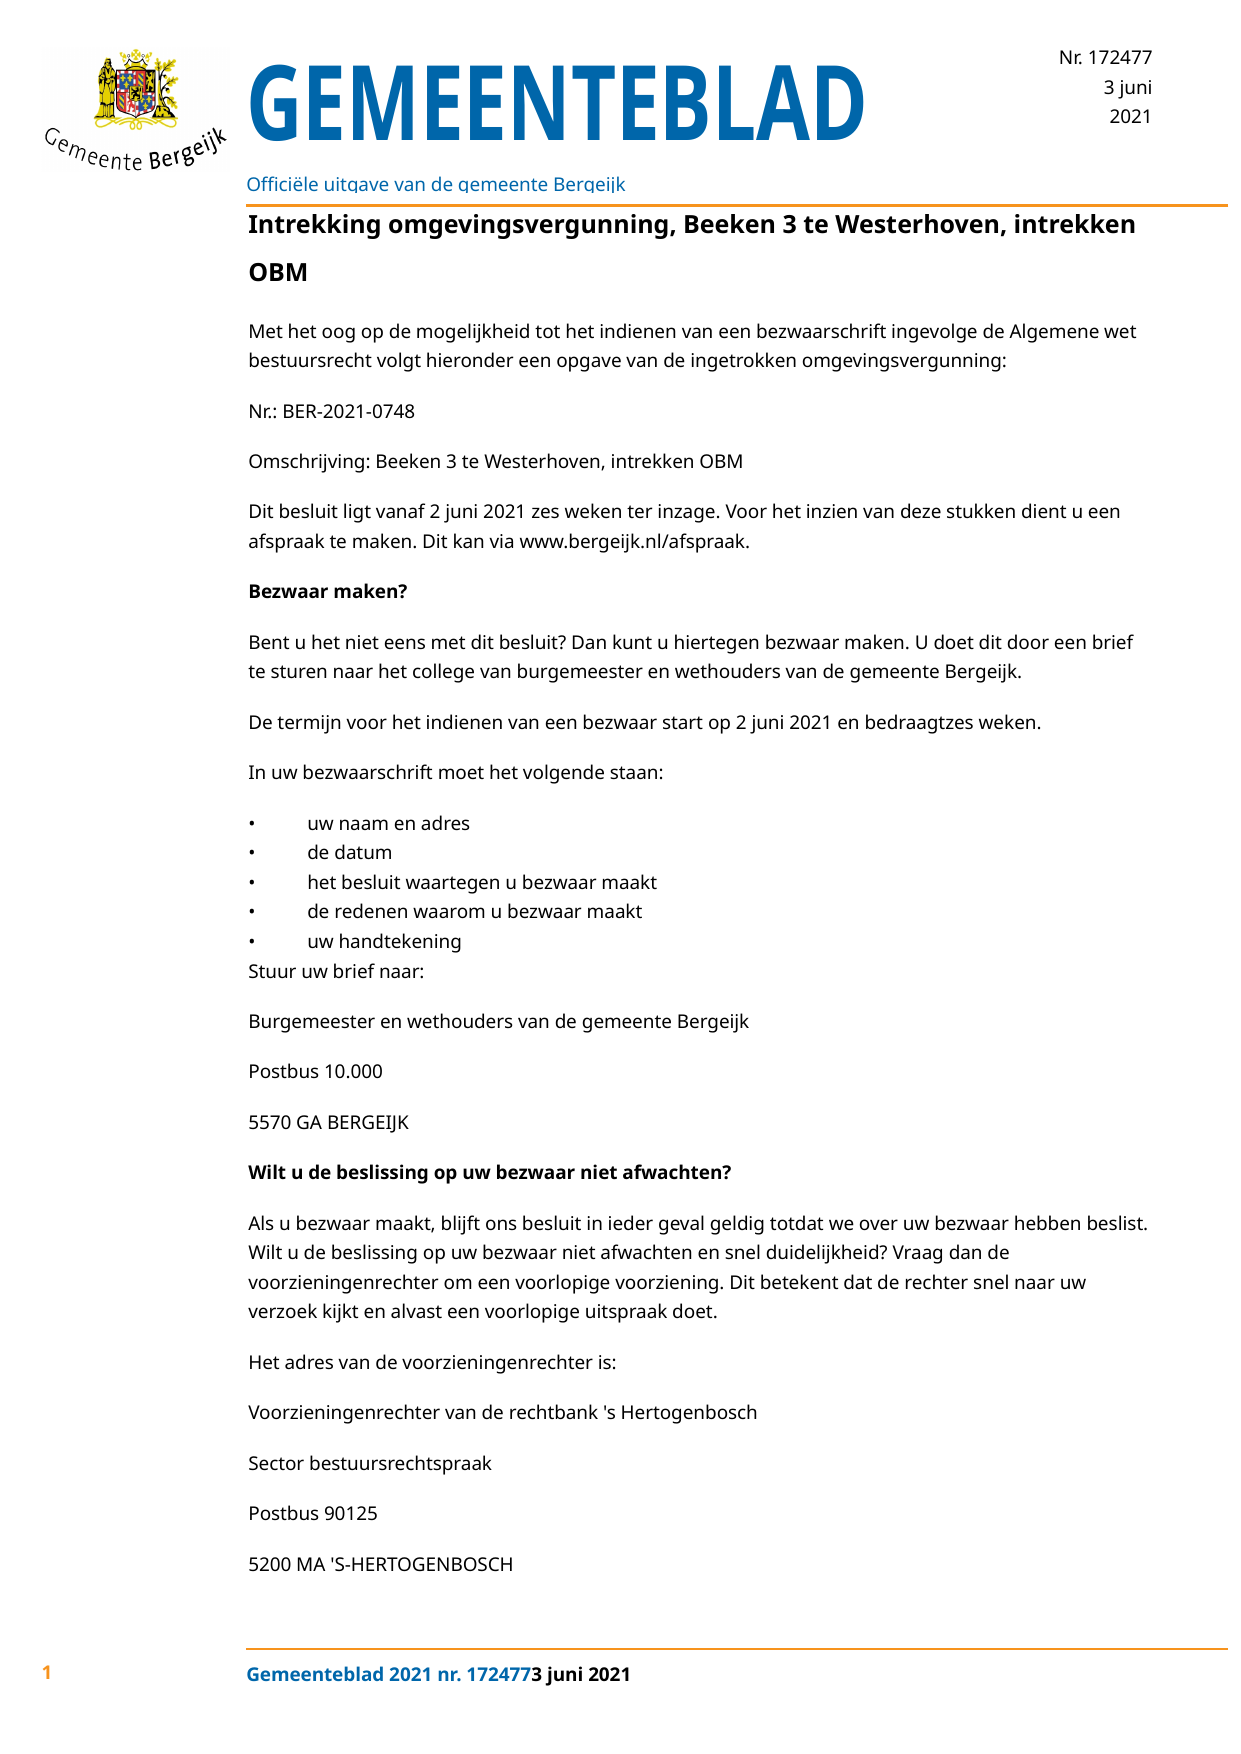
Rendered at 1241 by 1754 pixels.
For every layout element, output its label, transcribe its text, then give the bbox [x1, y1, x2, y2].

text Het adres van de voorzieningenrechter is: [248, 1349, 1152, 1375]
text Bent u het niet eens met dit besluit? Dan kunt u hiertegen bezwaar maken. U doet dit door een brief te sturen naar het college van burgemeester en wethouders van de gemeente Bergeijk. [248, 629, 1152, 684]
text Stuur uw brief naar: [248, 958, 1152, 984]
text Voorzieningenrechter van de rechtbank 's Hertogenbosch [248, 1399, 1152, 1425]
text 5200 MA 'S-HERTOGENBOSCH [248, 1551, 1152, 1577]
text Intrekking omgevingsvergunning, Beeken 3 te Westerhoven, intrekken OBM [248, 207, 1152, 288]
text Nr.: BER-2021-0748 [248, 398, 1152, 424]
text Omschrijving: Beeken 3 te Westerhoven, intrekken OBM [248, 448, 1152, 474]
picture [41, 47, 231, 172]
list de redenen waarom u bezwaar maakt [248, 899, 1152, 924]
text De termijn voor het indienen van een bezwaar start op 2 juni 2021 en bedraagtzes weken. [248, 709, 1152, 735]
text 5570 GA BERGEIJK [248, 1109, 1152, 1135]
text Als u bezwaar maakt, blijft ons besluit in ieder geval geldig totdat we over uw bezwaar hebben beslist. Wilt u de beslissing op uw bezwaar niet afwachten en snel duidelijkheid? Vraag dan de voorzieningenrechter om een voorlopige voorziening. Dit betekent dat de rechter snel naar uw verzoek kijkt en alvast een voorlopige uitspraak doet. [248, 1210, 1152, 1324]
text Dit besluit ligt vanaf 2 juni 2021 zes weken ter inzage. Voor het inzien van deze stukken dient u een afspraak te maken. Dit kan via www.bergeijk.nl/afspraak. [248, 499, 1152, 554]
list het besluit waartegen u bezwaar maakt [248, 869, 1152, 895]
text Postbus 90125 [248, 1500, 1152, 1526]
text Sector bestuursrechtspraak [248, 1450, 1152, 1476]
text Bezwaar maken? [248, 579, 1152, 604]
list uw handtekening [248, 928, 1152, 954]
list de datum [248, 839, 1152, 865]
text Burgemeester en wethouders van de gemeente Bergeijk [248, 1008, 1152, 1034]
text Met het oog op de mogelijkheid tot het indienen van een bezwaarschrift ingevolge de Algemene wet bestuursrecht volgt hieronder een opgave van de ingetrokken omgevingsvergunning: [248, 318, 1152, 373]
text Postbus 10.000 [248, 1059, 1152, 1084]
text Wilt u de beslissing op uw bezwaar niet afwachten? [248, 1159, 1152, 1185]
list uw naam en adres [248, 810, 1152, 836]
text In uw bezwaarschrift moet het volgende staan: [248, 759, 1152, 785]
